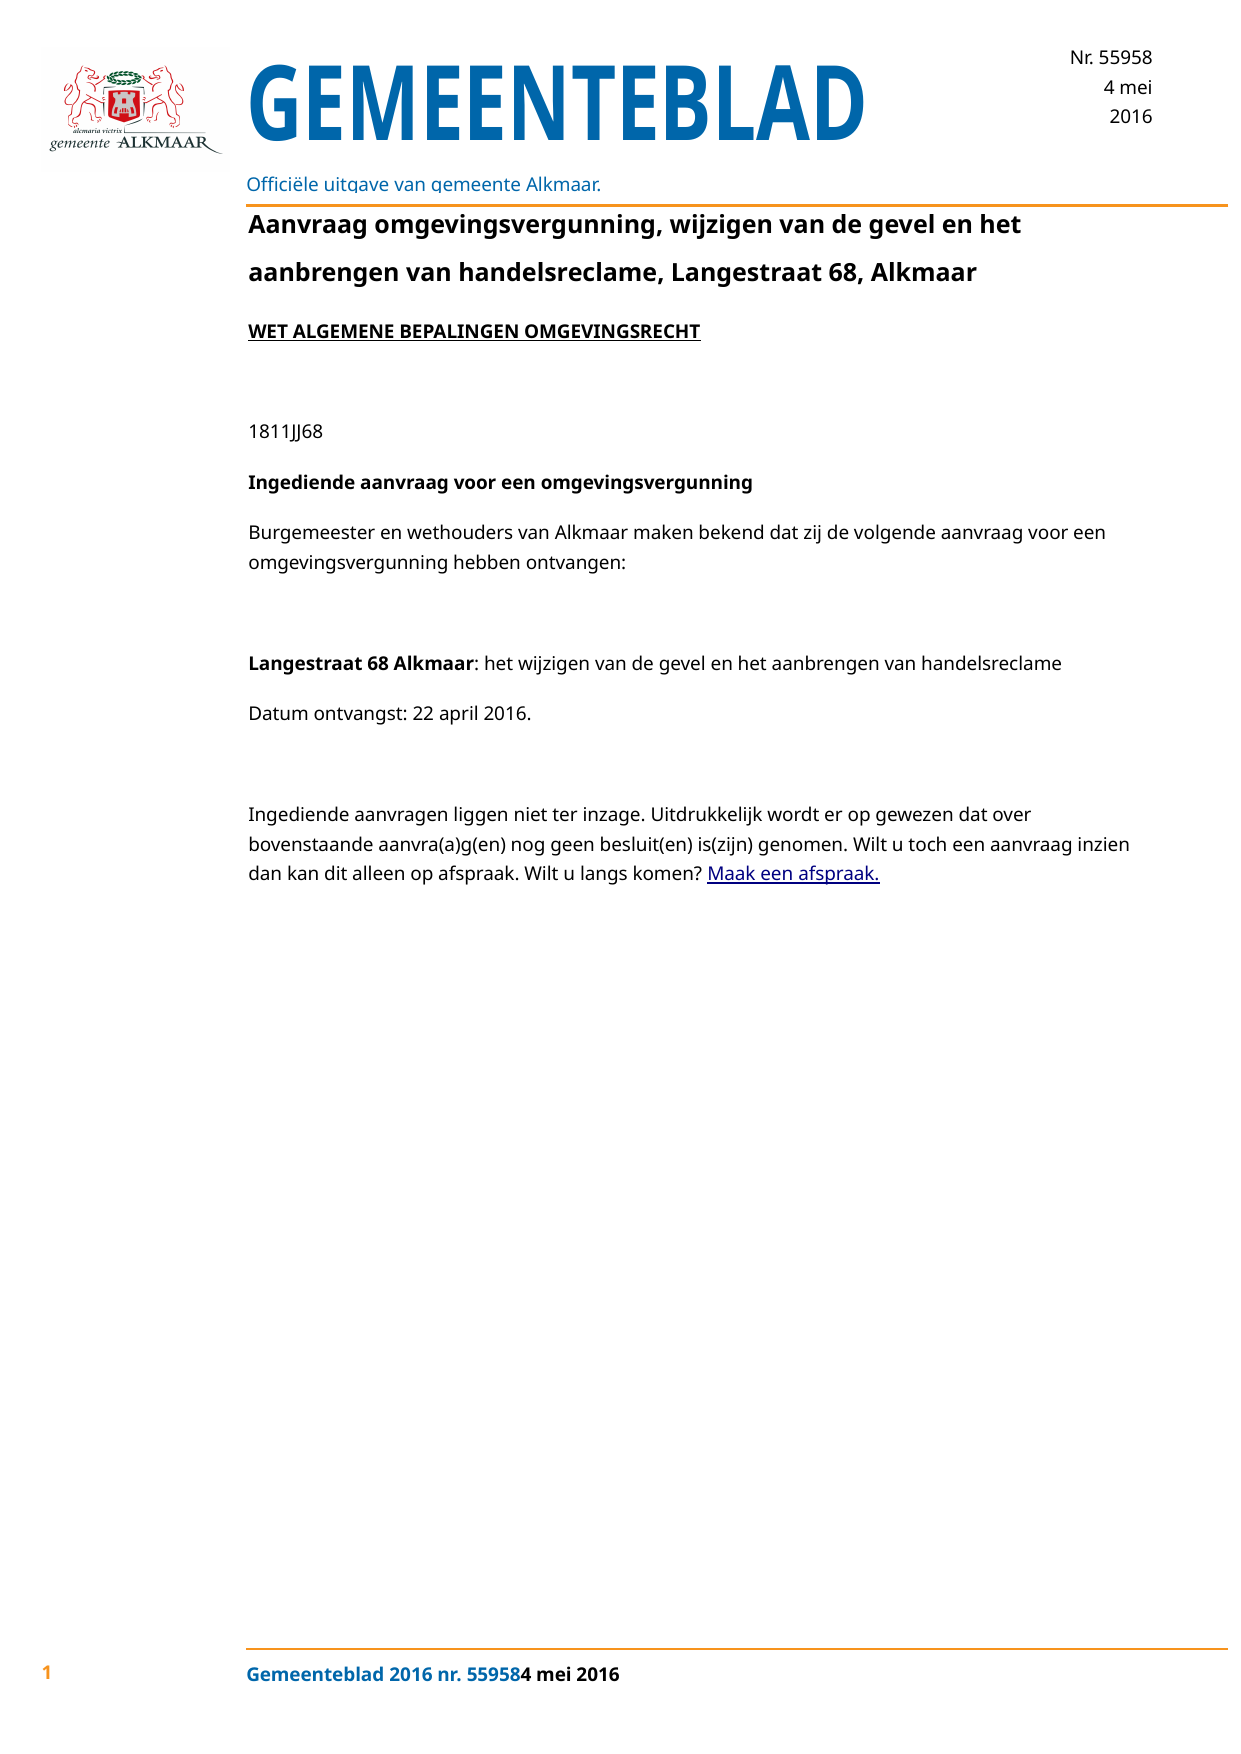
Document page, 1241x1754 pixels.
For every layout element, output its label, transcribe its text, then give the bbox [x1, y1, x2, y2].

text Aanvraag omgevingsvergunning, wijzigen van de gevel en het aanbrengen van handelsreclame, Langestraat 68, Alkmaar [248, 207, 1152, 288]
text Langestraat 68 Alkmaar: het wijzigen van de gevel en het aanbrengen van handelsreclame [248, 650, 1152, 676]
text Burgemeester en wethouders van Alkmaar maken bekend dat zij de volgende aanvraag voor een omgevingsvergunning hebben ontvangen: [248, 519, 1152, 575]
text Ingediende aanvraag voor een omgevingsvergunning [248, 469, 1152, 495]
text WET ALGEMENE BEPALINGEN OMGEVINGSRECHT [248, 318, 1152, 344]
picture [41, 47, 231, 172]
text Ingediende aanvragen liggen niet ter inzage. Uitdrukkelijk wordt er op gewezen dat over bovenstaande aanvra(a)g(en) nog geen besluit(en) is(zijn) genomen. Wilt u toch een aanvraag inzien dan kan dit alleen op afspraak. Wilt u langs komen? Maak een afspraak. [248, 801, 1152, 886]
text 1811JJ68 [248, 419, 1152, 444]
text Datum ontvangst: 22 april 2016. [248, 700, 1152, 726]
